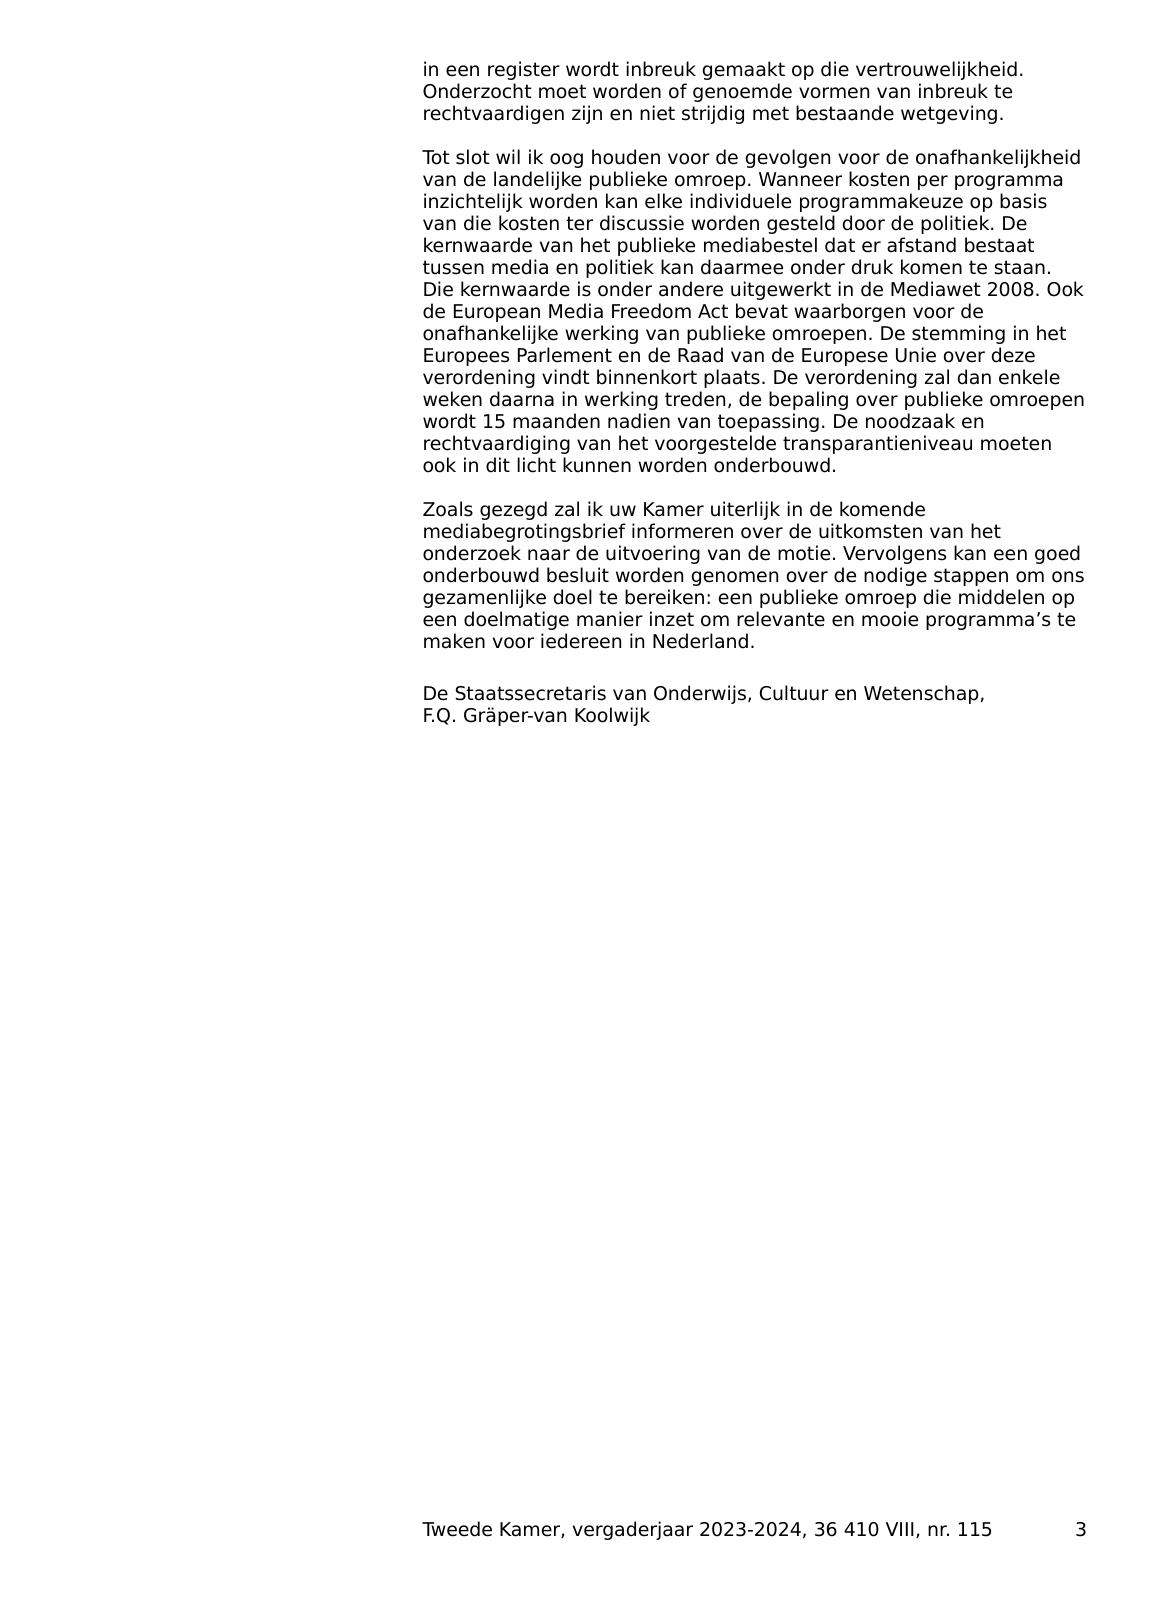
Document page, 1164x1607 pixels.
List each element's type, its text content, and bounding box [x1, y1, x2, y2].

text Tot slot wil ik oog houden voor de gevolgen voor de onafhankelijkheid van de landelijke publieke omroep. Wanneer kosten per programma inzichtelijk worden kan elke individuele programmakeuze op basis van die kosten ter discussie worden gesteld door de politiek. De kernwaarde van het publieke mediabestel dat er afstand bestaat tussen media en politiek kan daarmee onder druk komen te staan. Die kernwaarde is onder andere uitgewerkt in de Mediawet 2008. Ook de European Media Freedom Act bevat waarborgen voor de onafhankelijke werking van publieke omroepen. De stemming in het Europees Parlement en de Raad van de Europese Unie over deze verordening vindt binnenkort plaats. De verordening zal dan enkele weken daarna in werking treden, de bepaling over publieke omroepen wordt 15 maanden nadien van toepassing. De noodzaak en rechtvaardiging van het voorgestelde transparantieniveau moeten ook in dit licht kunnen worden onderbouwd. [422, 147, 1087, 477]
text in een register wordt inbreuk gemaakt op die vertrouwelijkheid. Onderzocht moet worden of genoemde vormen van inbreuk te rechtvaardigen zijn en niet strijdig met bestaande wetgeving. [422, 59, 1087, 125]
text Zoals gezegd zal ik uw Kamer uiterlijk in de komende mediabegrotingsbrief informeren over de uitkomsten van het onderzoek naar de uitvoering van de motie. Vervolgens kan een goed onderbouwd besluit worden genomen over de nodige stappen om ons gezamenlijke doel te bereiken: een publieke omroep die middelen op een doelmatige manier inzet om relevante en mooie programma’s te maken voor iedereen in Nederland. [422, 499, 1087, 653]
text De Staatssecretaris van Onderwijs, Cultuur en Wetenschap, F.Q. Gräper-van Koolwijk [422, 683, 1087, 727]
